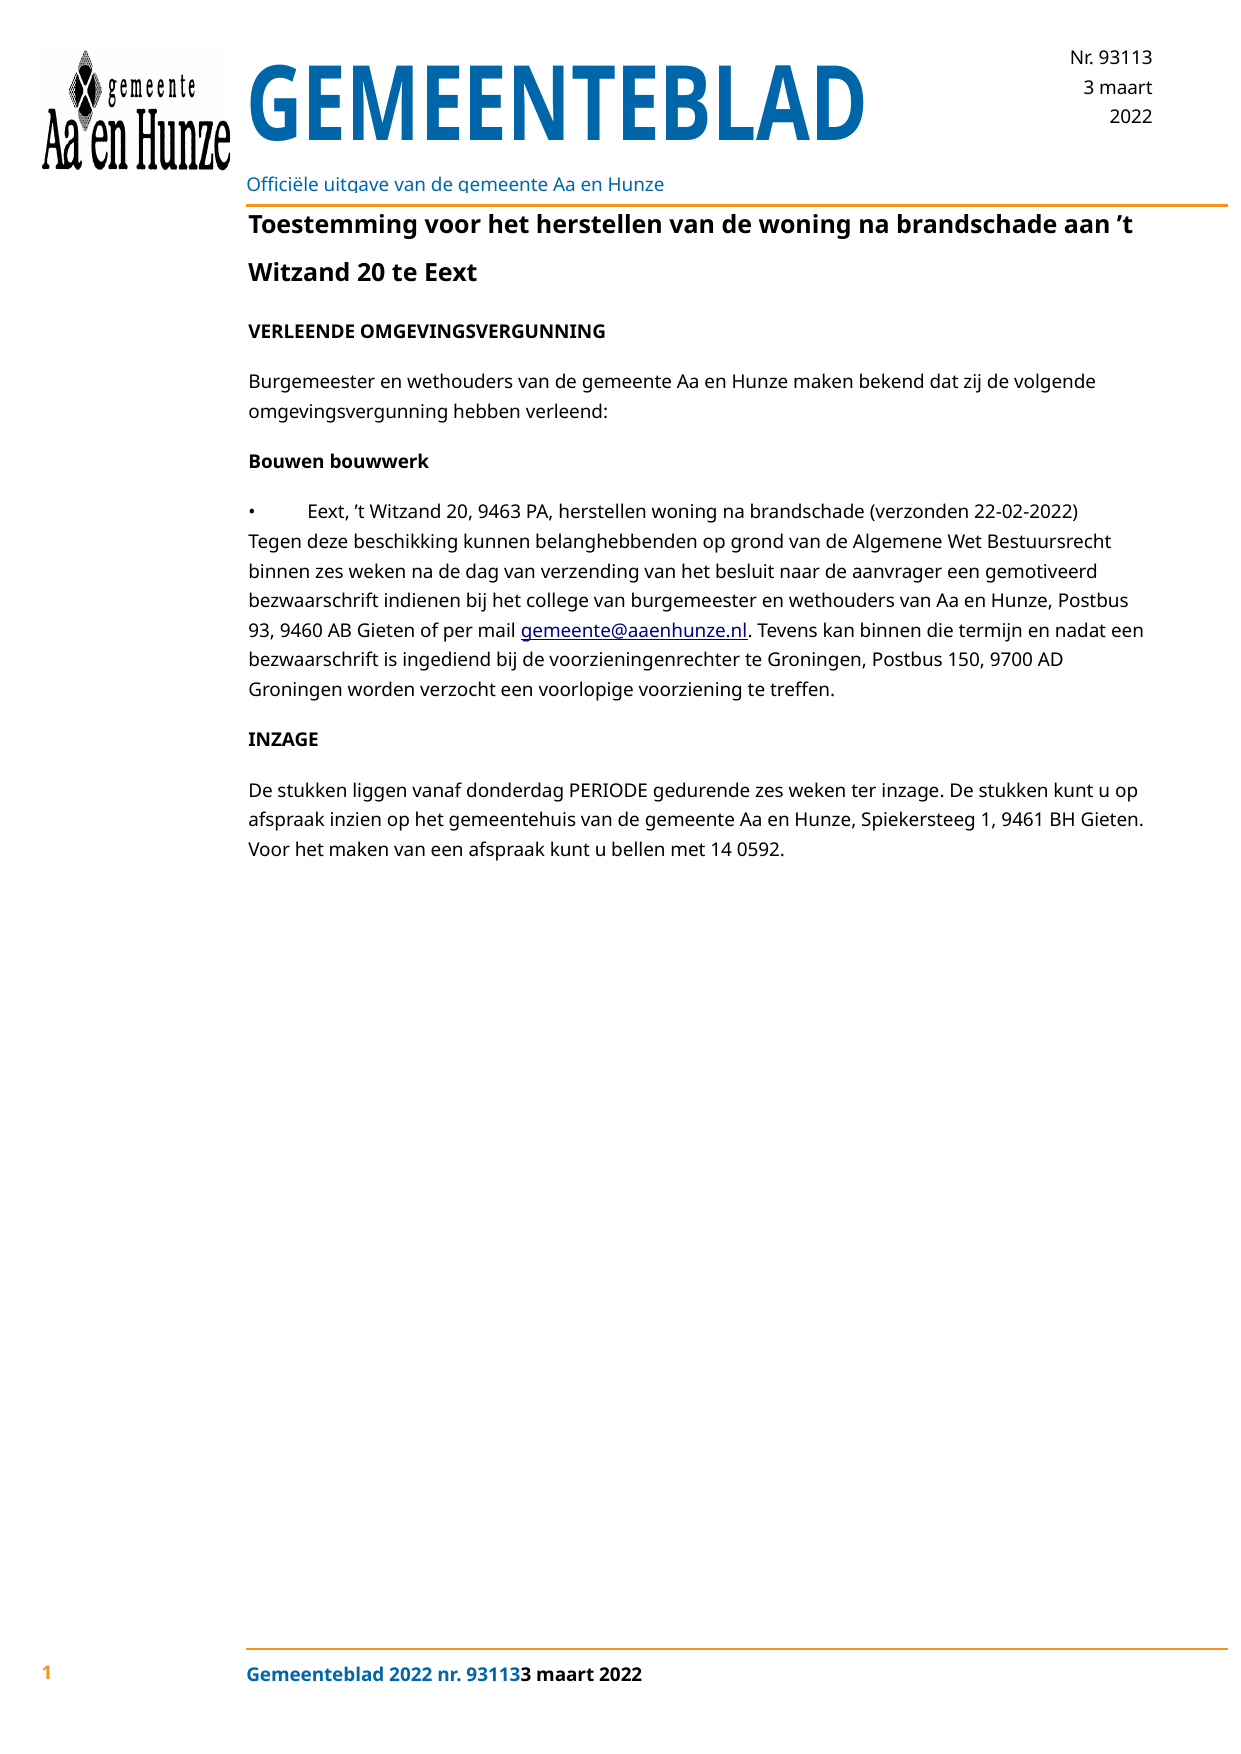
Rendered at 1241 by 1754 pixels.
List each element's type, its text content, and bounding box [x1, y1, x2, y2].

text Burgemeester en wethouders van de gemeente Aa en Hunze maken bekend dat zij de volgende omgevingsvergunning hebben verleend: [248, 368, 1152, 424]
text VERLEENDE OMGEVINGSVERGUNNING [248, 318, 1152, 344]
text De stukken liggen vanaf donderdag PERIODE gedurende zes weken ter inzage. De stukken kunt u op afspraak inzien op het gemeentehuis van de gemeente Aa en Hunze, Spiekersteeg 1, 9461 BH Gieten. Voor het maken van een afspraak kunt u bellen met 14 0592. [248, 777, 1152, 862]
text Bouwen bouwwerk [248, 448, 1152, 474]
text Tegen deze beschikking kunnen belanghebbenden op grond van de Algemene Wet Bestuursrecht binnen zes weken na de dag van verzending van het besluit naar de aanvrager een gemotiveerd bezwaarschrift indienen bij het college van burgemeester en wethouders van Aa en Hunze, Postbus 93, 9460 AB Gieten of per mail gemeente@aaenhunze.nl. Tevens kan binnen die termijn en nadat een bezwaarschrift is ingediend bij de voorzieningenrechter te Groningen, Postbus 150, 9700 AD Groningen worden verzocht een voorlopige voorziening te treffen. [248, 528, 1152, 702]
picture [41, 47, 231, 172]
text Toestemming voor het herstellen van de woning na brandschade aan ’t Witzand 20 te Eext [248, 207, 1152, 288]
text INZAGE [248, 727, 1152, 752]
list Eext, ’t Witzand 20, 9463 PA, herstellen woning na brandschade (verzonden 22-02-2022) [248, 499, 1152, 524]
